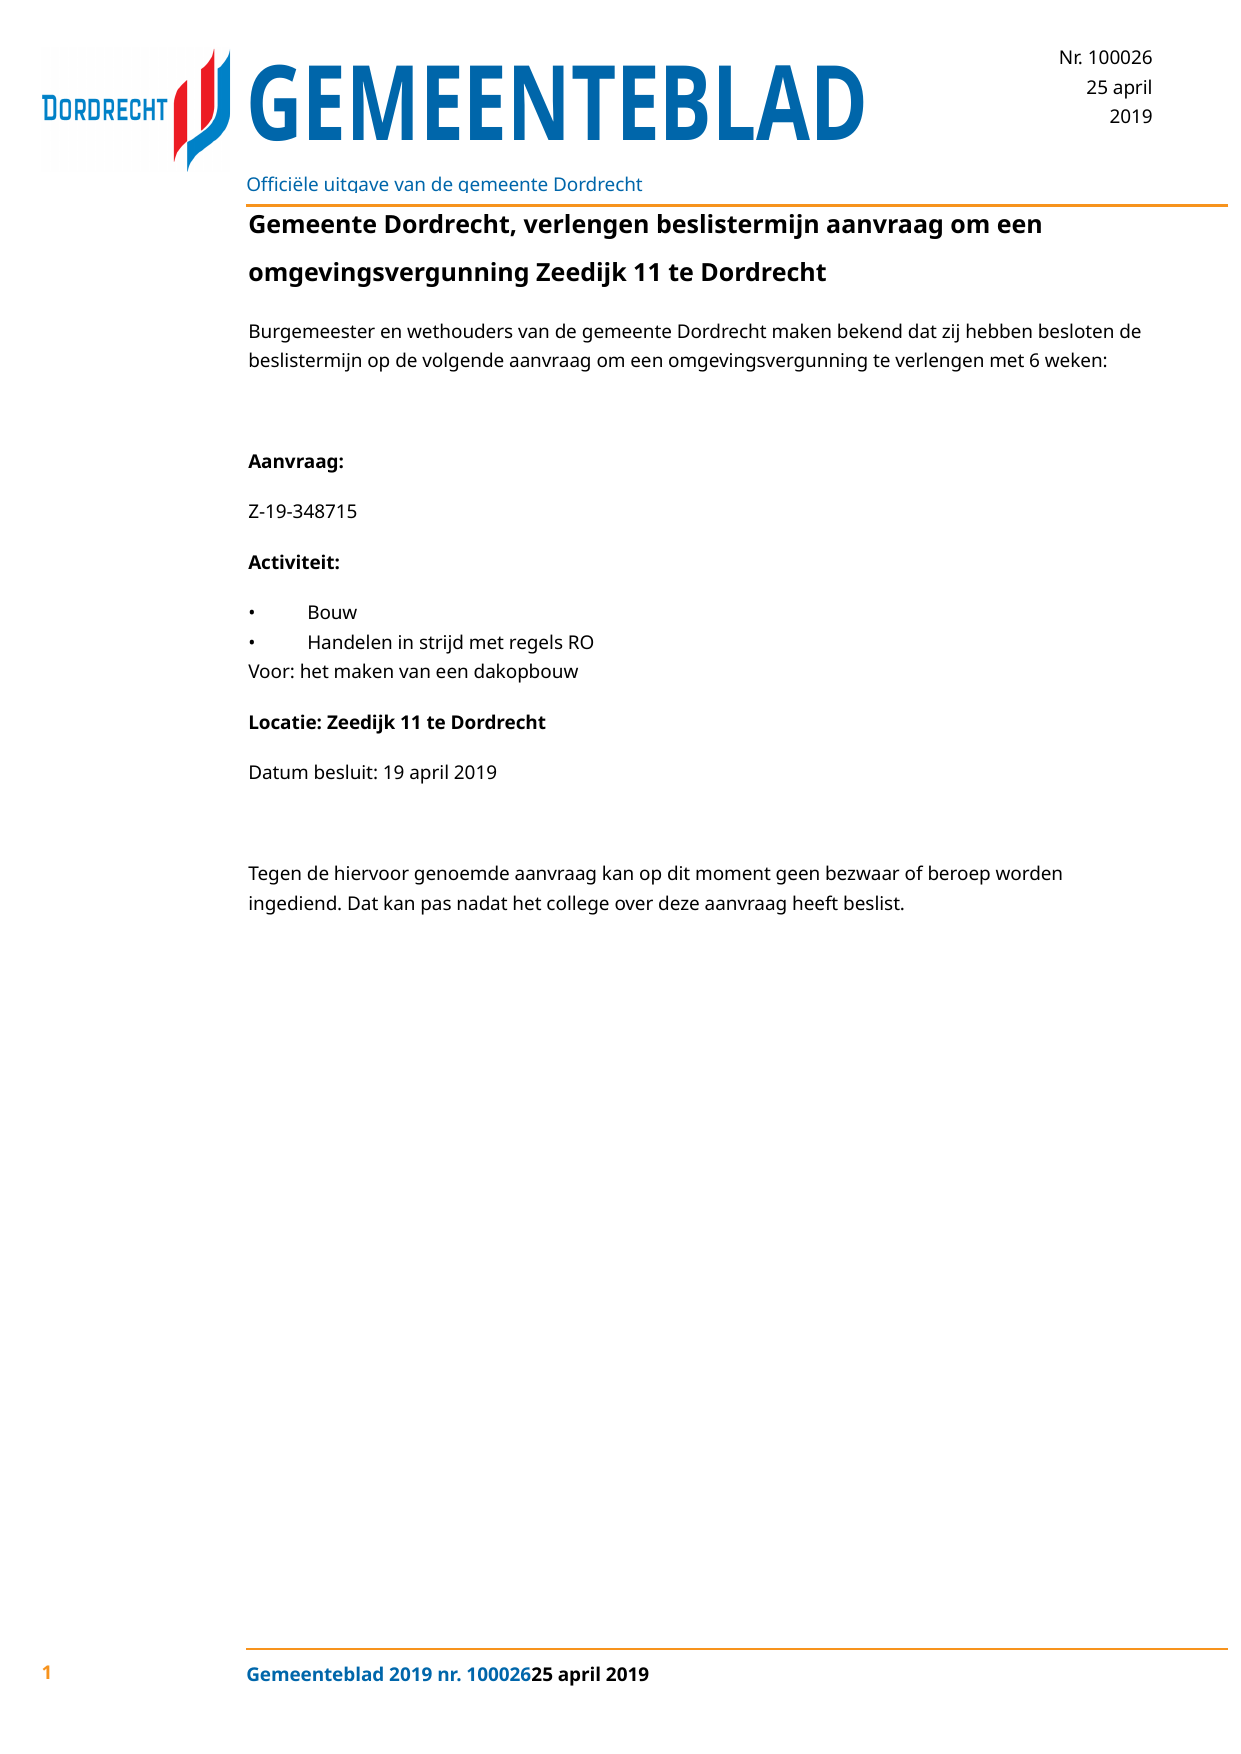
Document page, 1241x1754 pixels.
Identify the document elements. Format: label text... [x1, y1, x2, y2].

text Activiteit: [248, 549, 1152, 575]
text Voor: het maken van een dakopbouw [248, 659, 1152, 684]
list Bouw [248, 599, 1152, 625]
text Tegen de hiervoor genoemde aanvraag kan op dit moment geen bezwaar of beroep worden ingediend. Dat kan pas nadat het college over deze aanvraag heeft beslist. [248, 860, 1152, 916]
text Aanvraag: [248, 448, 1152, 474]
text Locatie: Zeedijk 11 te Dordrecht [248, 709, 1152, 735]
text Gemeente Dordrecht, verlengen beslistermijn aanvraag om een omgevingsvergunning Zeedijk 11 te Dordrecht [248, 207, 1152, 288]
text Z-19-348715 [248, 499, 1152, 524]
text Burgemeester en wethouders van de gemeente Dordrecht maken bekend dat zij hebben besloten de beslistermijn op de volgende aanvraag om een omgevingsvergunning te verlengen met 6 weken: [248, 318, 1152, 373]
list Handelen in strijd met regels RO [248, 629, 1152, 655]
text Datum besluit: 19 april 2019 [248, 759, 1152, 785]
picture [41, 47, 231, 172]
